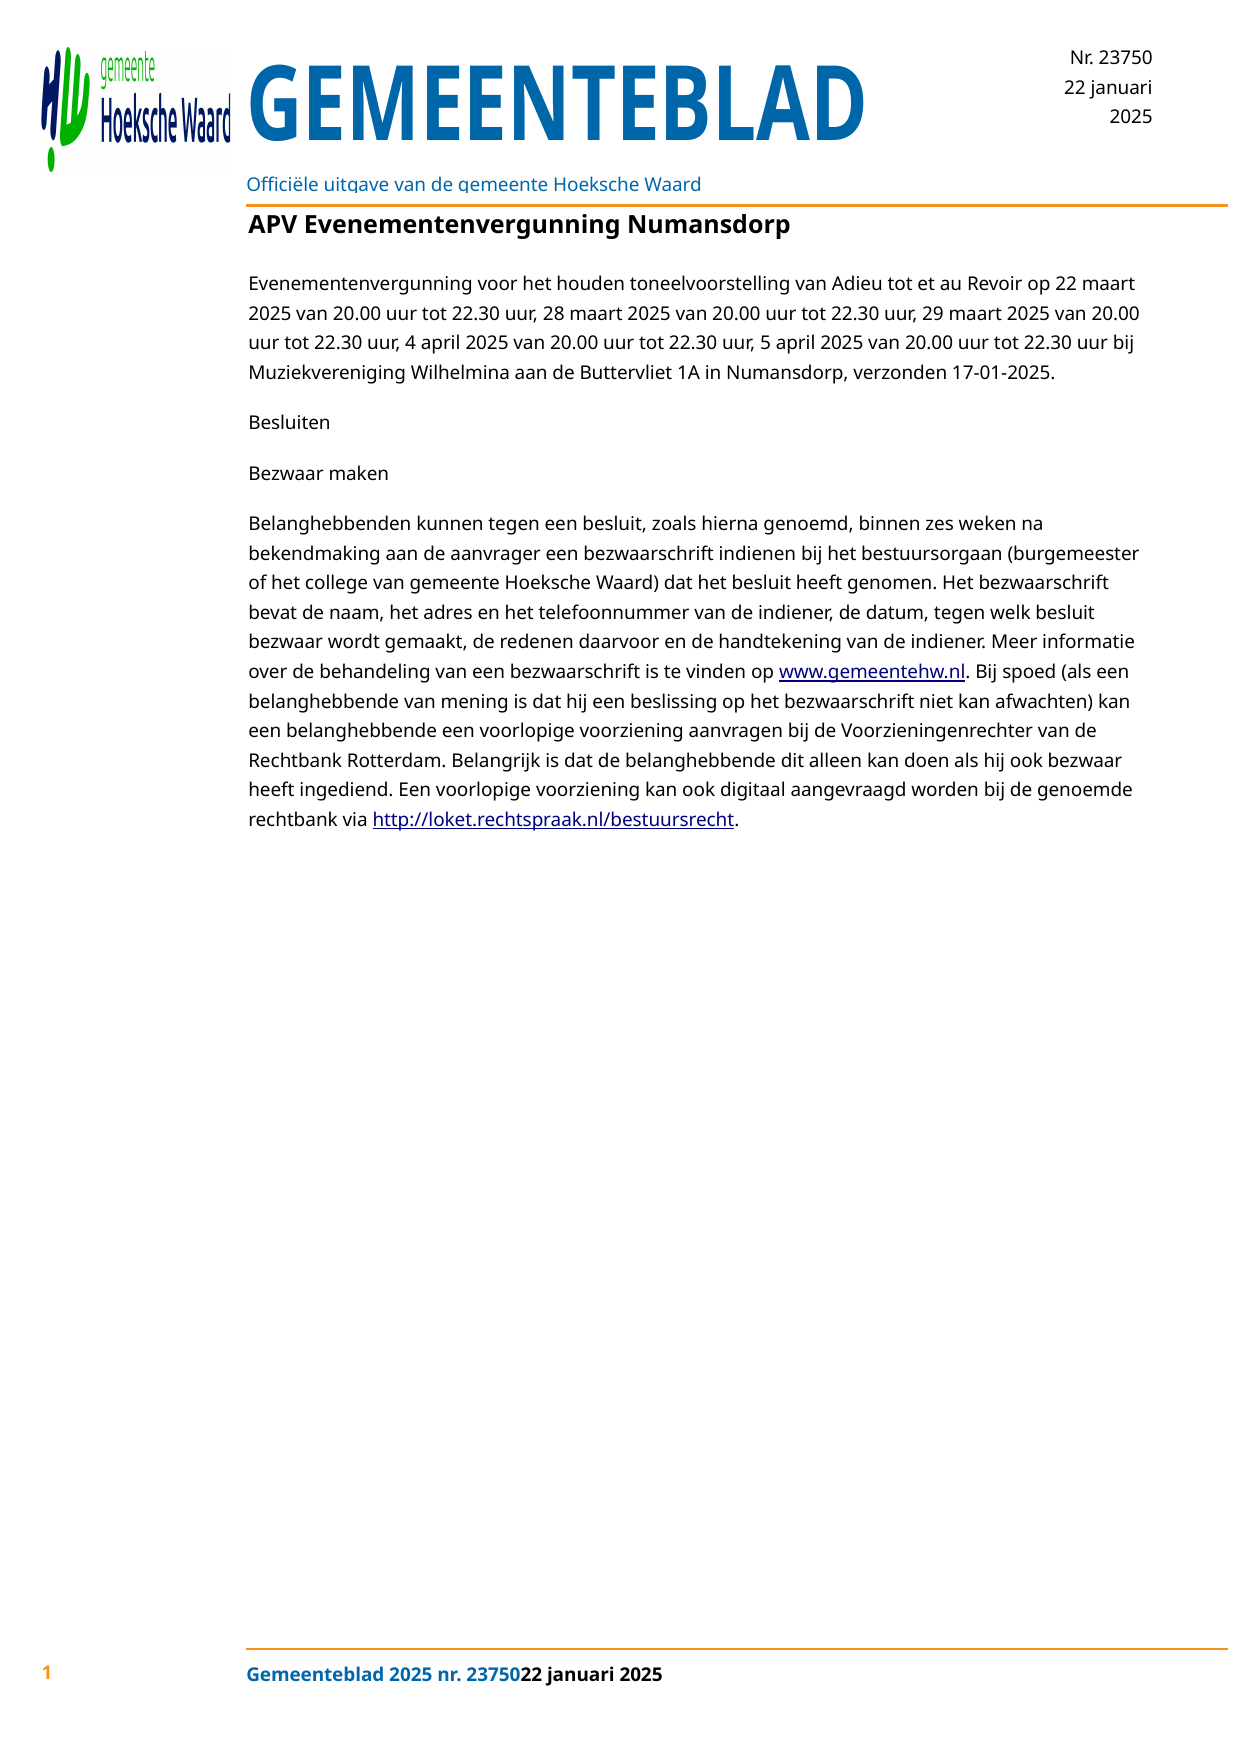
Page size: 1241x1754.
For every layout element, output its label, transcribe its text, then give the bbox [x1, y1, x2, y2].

picture [41, 47, 231, 172]
text Bezwaar maken [248, 460, 1152, 486]
text Evenementenvergunning voor het houden toneelvoorstelling van Adieu tot et au Revoir op 22 maart 2025 van 20.00 uur tot 22.30 uur, 28 maart 2025 van 20.00 uur tot 22.30 uur, 29 maart 2025 van 20.00 uur tot 22.30 uur, 4 april 2025 van 20.00 uur tot 22.30 uur, 5 april 2025 van 20.00 uur tot 22.30 uur bij Muziekvereniging Wilhelmina aan de Buttervliet 1A in Numansdorp, verzonden 17-01-2025. [248, 270, 1152, 385]
text Besluiten [248, 409, 1152, 435]
text APV Evenementenvergunning Numansdorp [248, 207, 1152, 241]
text Belanghebbenden kunnen tegen een besluit, zoals hierna genoemd, binnen zes weken na bekendmaking aan de aanvrager een bezwaarschrift indienen bij het bestuursorgaan (burgemeester of het college van gemeente Hoeksche Waard) dat het besluit heeft genomen. Het bezwaarschrift bevat de naam, het adres en het telefoonnummer van de indiener, de datum, tegen welk besluit bezwaar wordt gemaakt, de redenen daarvoor en de handtekening van de indiener. Meer informatie over de behandeling van een bezwaarschrift is te vinden op www.gemeentehw.nl. Bij spoed (als een belanghebbende van mening is dat hij een beslissing op het bezwaarschrift niet kan afwachten) kan een belanghebbende een voorlopige voorziening aanvragen bij de Voorzieningenrechter van de Rechtbank Rotterdam. Belangrijk is dat de belanghebbende dit alleen kan doen als hij ook bezwaar heeft ingediend. Een voorlopige voorziening kan ook digitaal aangevraagd worden bij de genoemde rechtbank via http://loket.rechtspraak.nl/bestuursrecht. [248, 510, 1152, 832]
